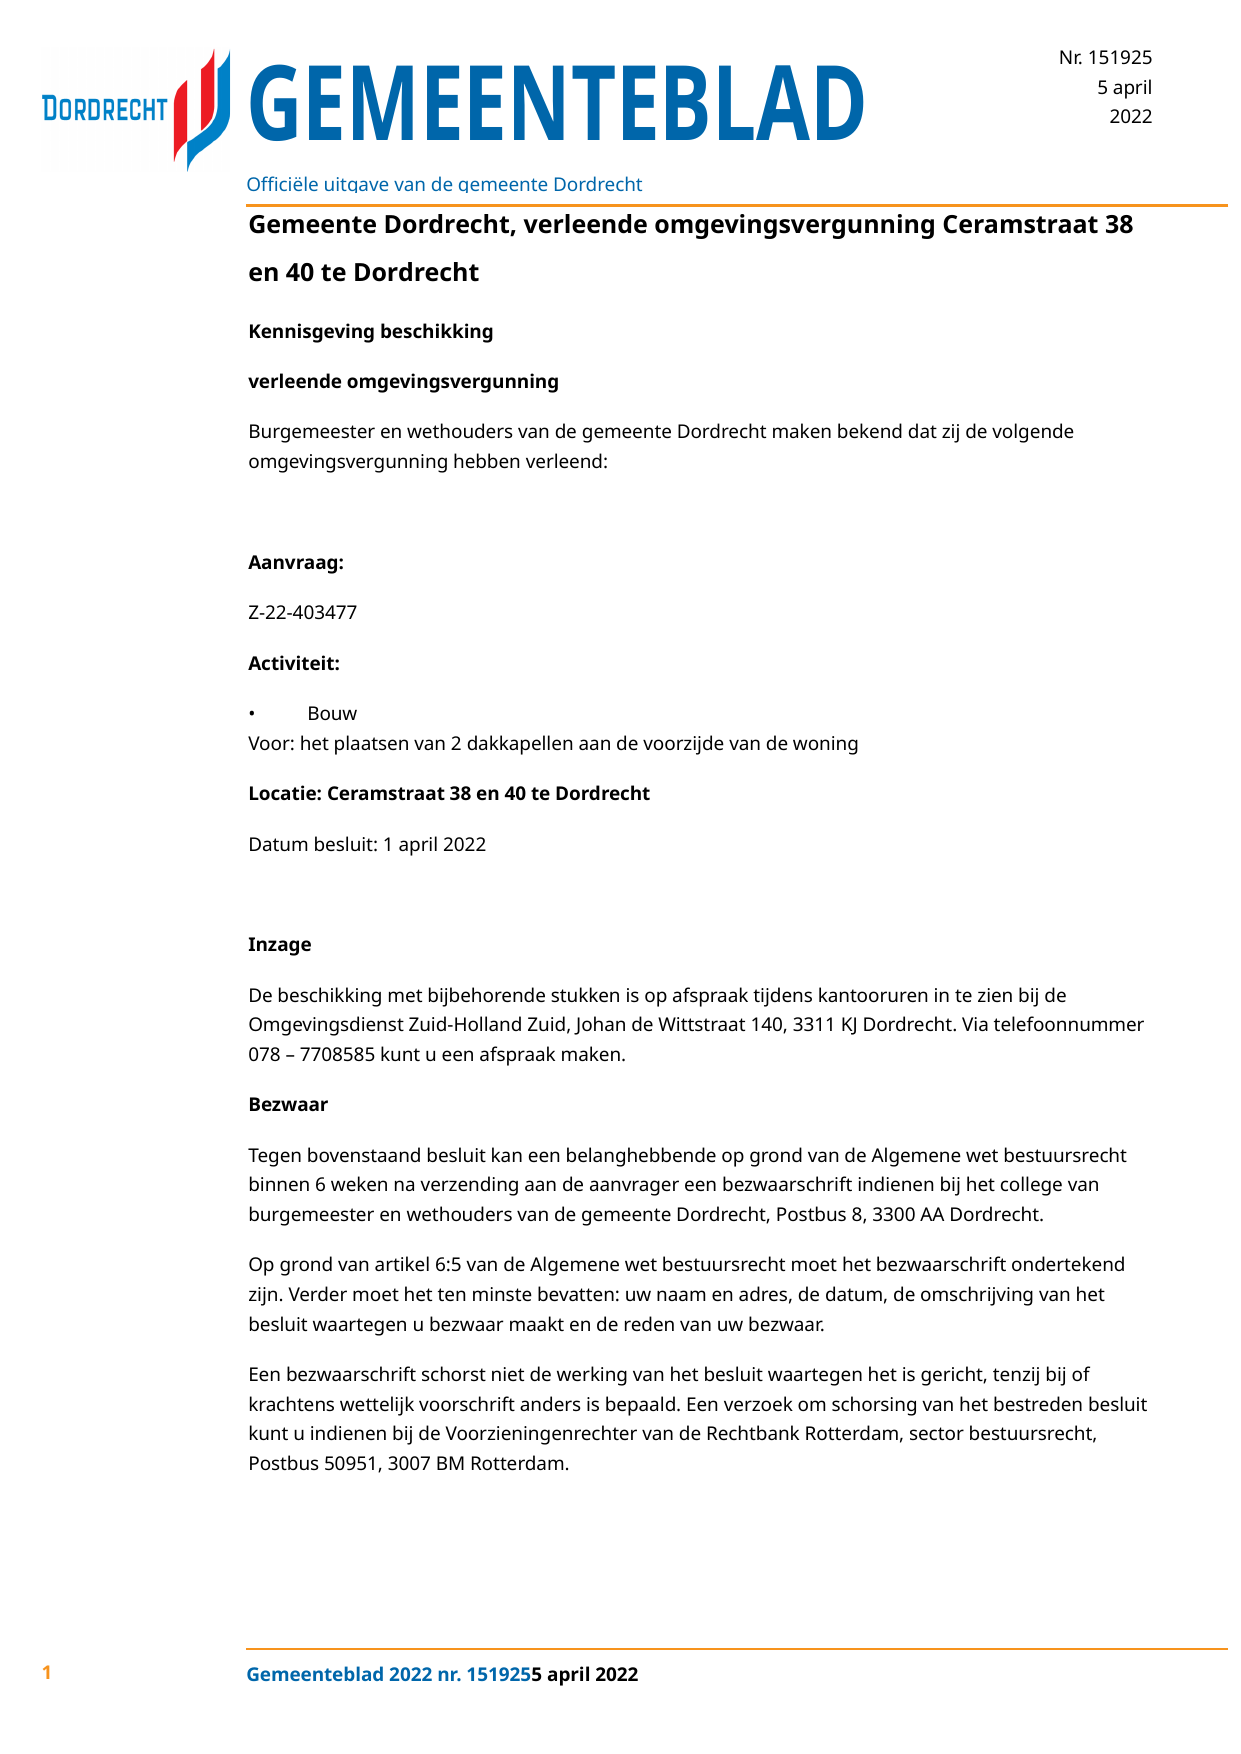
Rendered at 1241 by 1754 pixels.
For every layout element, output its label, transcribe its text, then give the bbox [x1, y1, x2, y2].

text Tegen bovenstaand besluit kan een belanghebbende op grond van de Algemene wet bestuursrecht binnen 6 weken na verzending aan de aanvrager een bezwaarschrift indienen bij het college van burgemeester en wethouders van de gemeente Dordrecht, Postbus 8, 3300 AA Dordrecht. [248, 1142, 1152, 1227]
text Locatie: Ceramstraat 38 en 40 te Dordrecht [248, 780, 1152, 806]
text Bezwaar [248, 1092, 1152, 1117]
text Op grond van artikel 6:5 van de Algemene wet bestuursrecht moet het bezwaarschrift ondertekend zijn. Verder moet het ten minste bevatten: uw naam en adres, de datum, de omschrijving van het besluit waartegen u bezwaar maakt en de reden van uw bezwaar. [248, 1252, 1152, 1337]
text Z-22-403477 [248, 599, 1152, 625]
text Een bezwaarschrift schorst niet de werking van het besluit waartegen het is gericht, tenzij bij of krachtens wettelijk voorschrift anders is bepaald. Een verzoek om schorsing van het bestreden besluit kunt u indienen bij de Voorzieningenrechter van de Rechtbank Rotterdam, sector bestuursrecht, Postbus 50951, 3007 BM Rotterdam. [248, 1361, 1152, 1476]
text Activiteit: [248, 650, 1152, 676]
text Voor: het plaatsen van 2 dakkapellen aan de voorzijde van de woning [248, 730, 1152, 756]
text Datum besluit: 1 april 2022 [248, 831, 1152, 857]
text Kennisgeving beschikking [248, 318, 1152, 344]
text Gemeente Dordrecht, verleende omgevingsvergunning Ceramstraat 38 en 40 te Dordrecht [248, 207, 1152, 288]
text Aanvraag: [248, 549, 1152, 575]
text verleende omgevingsvergunning [248, 368, 1152, 394]
picture [41, 47, 231, 172]
text Burgemeester en wethouders van de gemeente Dordrecht maken bekend dat zij de volgende omgevingsvergunning hebben verleend: [248, 419, 1152, 474]
list Bouw [248, 700, 1152, 726]
text Inzage [248, 932, 1152, 957]
text De beschikking met bijbehorende stukken is op afspraak tijdens kantooruren in te zien bij de Omgevingsdienst Zuid-Holland Zuid, Johan de Wittstraat 140, 3311 KJ Dordrecht. Via telefoonnummer 078 – 7708585 kunt u een afspraak maken. [248, 982, 1152, 1067]
